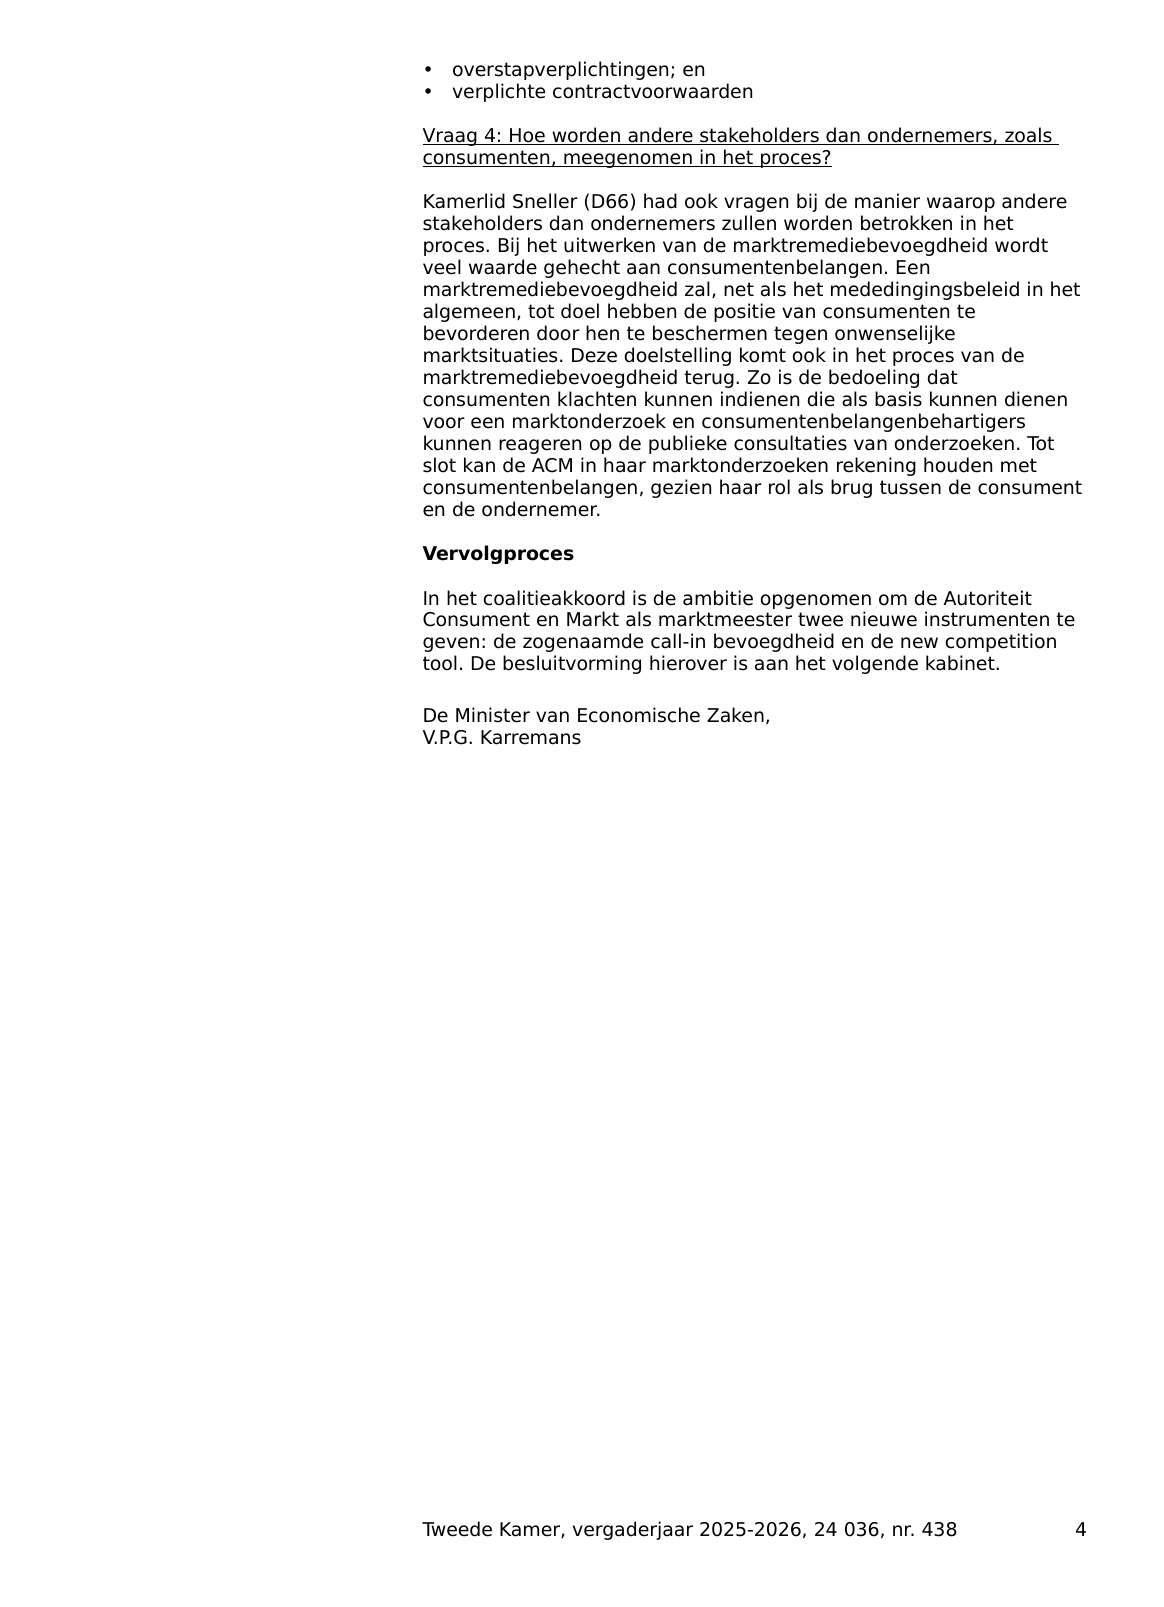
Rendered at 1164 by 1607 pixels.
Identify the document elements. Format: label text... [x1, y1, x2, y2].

subtitle Vraag 4: Hoe worden andere stakeholders dan ondernemers, zoals consumenten, meegenomen in het proces? [422, 125, 1087, 169]
text • overstapverplichtingen; en [422, 59, 1087, 81]
text De Minister van Economische Zaken, V.P.G. Karremans [422, 705, 1087, 749]
subtitle Vervolgproces [422, 543, 1087, 565]
text • verplichte contractvoorwaarden [422, 81, 1087, 103]
text Kamerlid Sneller (D66) had ook vragen bij de manier waarop andere stakeholders dan ondernemers zullen worden betrokken in het proces. Bij het uitwerken van de marktremediebevoegdheid wordt veel waarde gehecht aan consumentenbelangen. Een marktremediebevoegdheid zal, net als het mededingingsbeleid in het algemeen, tot doel hebben de positie van consumenten te bevorderen door hen te beschermen tegen onwenselijke marktsituaties. Deze doelstelling komt ook in het proces van de marktremediebevoegdheid terug. Zo is de bedoeling dat consumenten klachten kunnen indienen die als basis kunnen dienen voor een marktonderzoek en consumentenbelangenbehartigers kunnen reageren op de publieke consultaties van onderzoeken. Tot slot kan de ACM in haar marktonderzoeken rekening houden met consumentenbelangen, gezien haar rol als brug tussen de consument en de ondernemer. [422, 191, 1087, 521]
text In het coalitieakkoord is de ambitie opgenomen om de Autoriteit Consument en Markt als marktmeester twee nieuwe instrumenten te geven: de zogenaamde call-in bevoegdheid en de new competition tool. De besluitvorming hierover is aan het volgende kabinet. [422, 587, 1087, 675]
